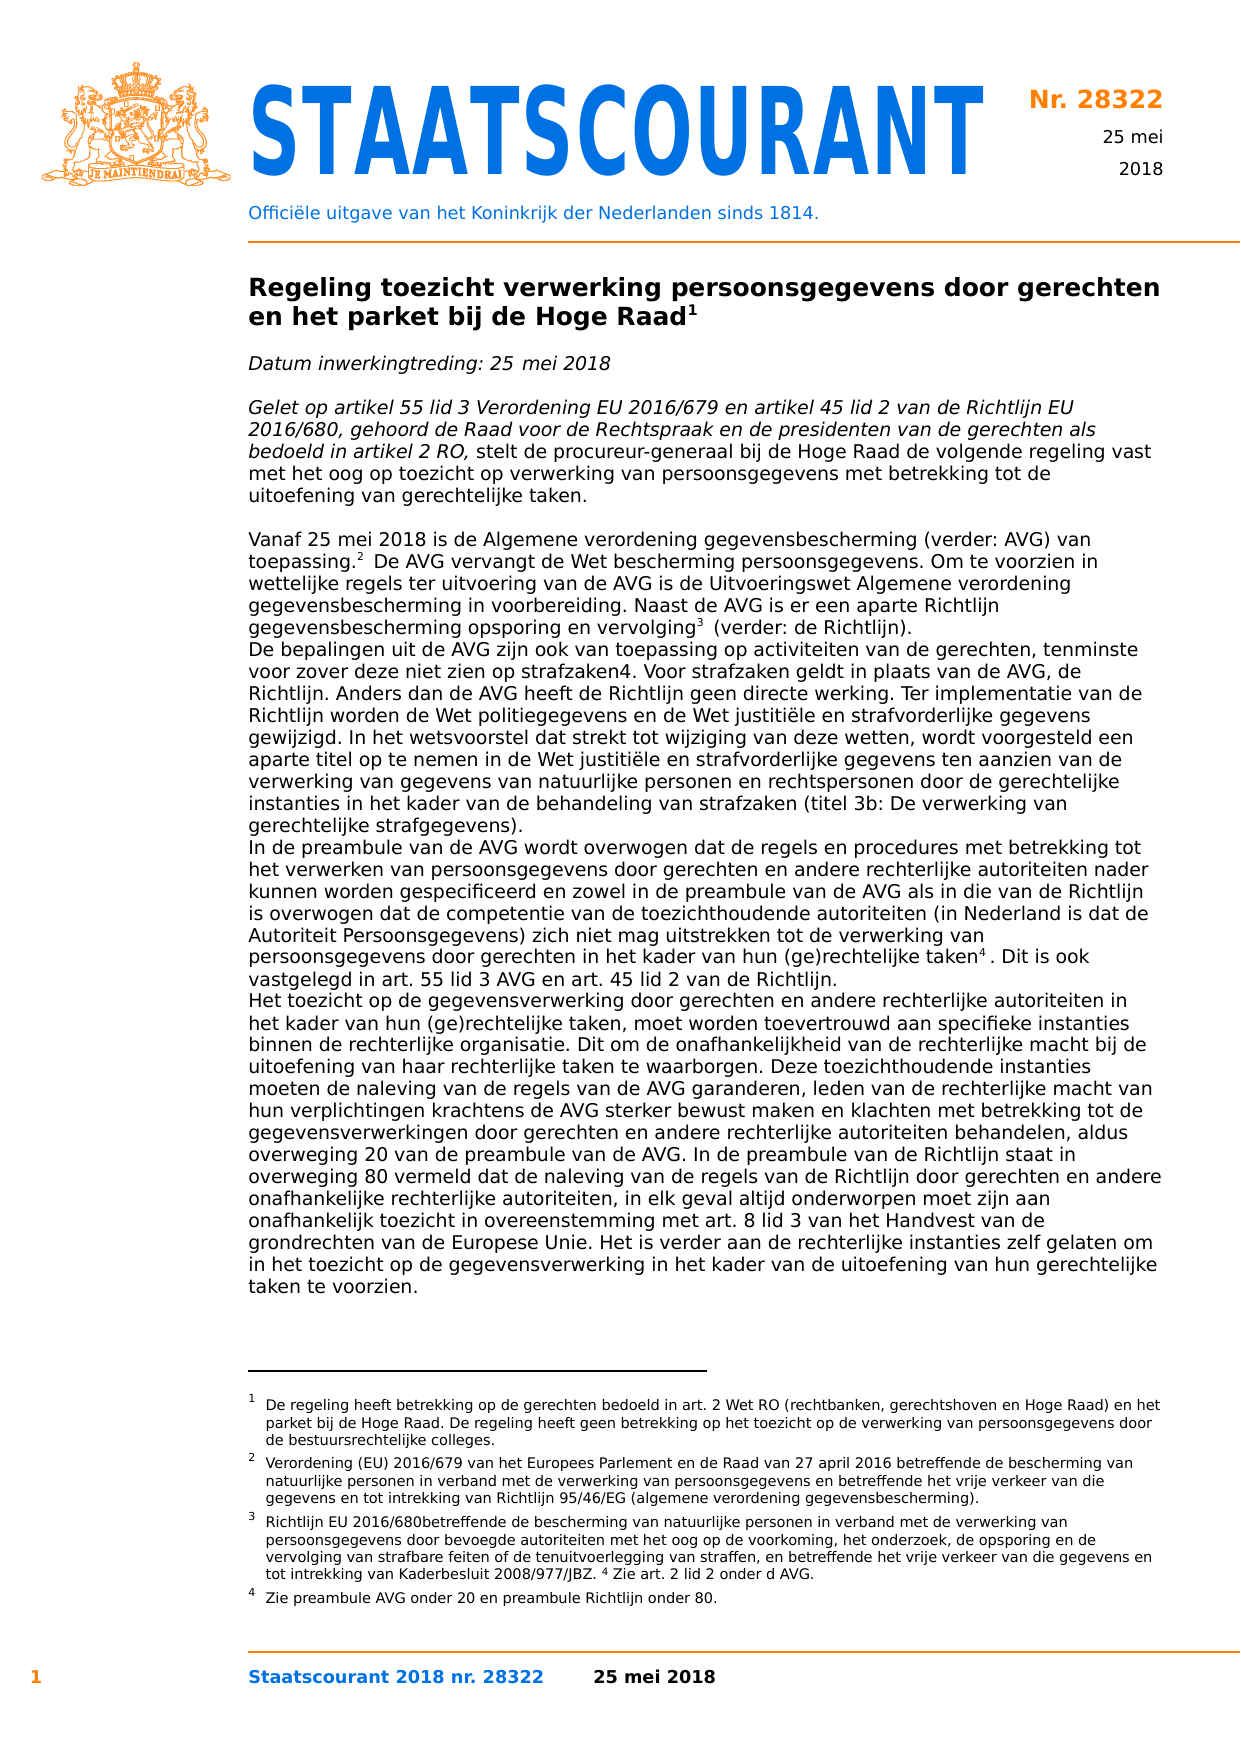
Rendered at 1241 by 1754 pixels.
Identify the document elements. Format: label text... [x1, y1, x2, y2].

text Gelet op artikel 55 lid 3 Verordening EU 2016/679 en artikel 45 lid 2 van de Richtlijn EU 2016/680, gehoord de Raad voor de Rechtspraak en de presidenten van de gerechten als bedoeld in artikel 2 RO, stelt de procureur-generaal bij de Hoge Raad de volgende regeling vast met het oog op toezicht op verwerking van persoonsgegevens met betrekking tot de uitoefening van gerechtelijke taken. [248, 397, 1163, 507]
text De regeling heeft betrekking op de gerechten bedoeld in art. 2 Wet RO (rechtbanken, gerechtshoven en Hoge Raad) en het parket bij de Hoge Raad. De regeling heeft geen betrekking op het toezicht op de verwerking van persoonsgegevens door de bestuursrechtelijke colleges. [248, 1393, 1163, 1448]
text Richtlijn EU 2016/680betreffende de bescherming van natuurlijke personen in verband met de verwerking van persoonsgegevens door bevoegde autoriteiten met het oog op de voorkoming, het onderzoek, de opsporing en de vervolging van strafbare feiten of de tenuitvoerlegging van straffen, en betreffende het vrije verkeer van die gegevens en tot intrekking van Kaderbesluit 2008/977/JBZ. 4 Zie art. 2 lid 2 onder d AVG. [248, 1510, 1163, 1583]
table_cell Officiële uitgave van het Koninkrijk der Nederlanden sinds 1814. [248, 203, 1240, 241]
text Zie preambule AVG onder 20 en preambule Richtlijn onder 80. [248, 1586, 1163, 1608]
table_header [25, 62, 248, 241]
table_cell 25 mei [998, 121, 1240, 153]
text De bepalingen uit de AVG zijn ook van toepassing op activiteiten van de gerechten, tenminste voor zover deze niet zien op strafzaken4. Voor strafzaken geldt in plaats van de AVG, de Richtlijn. Anders dan de AVG heeft de Richtlijn geen directe werking. Ter implementatie van de Richtlijn worden de Wet politiegegevens en de Wet justitiële en strafvorderlijke gegevens gewijzigd. In het wetsvoorstel dat strekt tot wijziging van deze wetten, wordt voorgesteld een aparte titel op te nemen in de Wet justitiële en strafvorderlijke gegevens ten aanzien van de verwerking van gegevens van natuurlijke personen en rechtspersonen door de gerechtelijke instanties in het kader van de behandeling van strafzaken (titel 3b: De verwerking van gerechtelijke strafgegevens). [248, 639, 1163, 837]
picture [41, 62, 231, 186]
text In de preambule van de AVG wordt overwogen dat de regels en procedures met betrekking tot het verwerken van persoonsgegevens door gerechten en andere rechterlijke autoriteiten nader kunnen worden gespecificeerd en zowel in de preambule van de AVG als in die van de Richtlijn is overwogen dat de competentie van de toezichthoudende autoriteiten (in Nederland is dat de Autoriteit Persoonsgegevens) zich niet mag uitstrekken tot de verwerking van persoonsgegevens door gerechten in het kader van hun (ge)rechtelijke taken. Dit is ook vastgelegd in art. 55 lid 3 AVG en art. 45 lid 2 van de Richtlijn. [248, 837, 1163, 990]
text Verordening (EU) 2016/679 van het Europees Parlement en de Raad van 27 april 2016 betreffende de bescherming van natuurlijke personen in verband met de verwerking van persoonsgegevens en betreffende het vrije verkeer van die gegevens en tot intrekking van Richtlijn 95/46/EG (algemene verordening gegevensbescherming). [248, 1451, 1163, 1507]
text Vanaf 25 mei 2018 is de Algemene verordening gegevensbescherming (verder: AVG) van toepassing. De AVG vervangt de Wet bescherming persoonsgegevens. Om te voorzien in wettelijke regels ter uitvoering van de AVG is de Uitvoeringswet Algemene verordening gegevensbescherming in voorbereiding. Naast de AVG is er een aparte Richtlijn gegevensbescherming opsporing en vervolging (verder: de Richtlijn). [248, 529, 1163, 639]
table_cell 2018 [998, 153, 1240, 203]
table_header Nr. 28322 [998, 62, 1240, 121]
subtitle Regeling toezicht verwerking persoonsgegevens door gerechten en het parket bij de Hoge Raad [248, 273, 1163, 331]
text Het toezicht op de gegevensverwerking door gerechten en andere rechterlijke autoriteiten in het kader van hun (ge)rechtelijke taken, moet worden toevertrouwd aan specifieke instanties binnen de rechterlijke organisatie. Dit om de onafhankelijkheid van de rechterlijke macht bij de uitoefening van haar rechterlijke taken te waarborgen. Deze toezichthoudende instanties moeten de naleving van de regels van de AVG garanderen, leden van de rechterlijke macht van hun verplichtingen krachtens de AVG sterker bewust maken en klachten met betrekking tot de gegevensverwerkingen door gerechten en andere rechterlijke autoriteiten behandelen, aldus overweging 20 van de preambule van de AVG. In de preambule van de Richtlijn staat in overweging 80 vermeld dat de naleving van de regels van de Richtlijn door gerechten en andere onafhankelijke rechterlijke autoriteiten, in elk geval altijd onderworpen moet zijn aan onafhankelijk toezicht in overeenstemming met art. 8 lid 3 van het Handvest van de grondrechten van de Europese Unie. Het is verder aan de rechterlijke instanties zelf gelaten om in het toezicht op de gegevensverwerking in het kader van de uitoefening van hun gerechtelijke taken te voorzien. [248, 990, 1163, 1298]
text Datum inwerkingtreding: 25 mei 2018 [248, 353, 1163, 375]
table_header STAATSCOURANT [248, 62, 998, 203]
